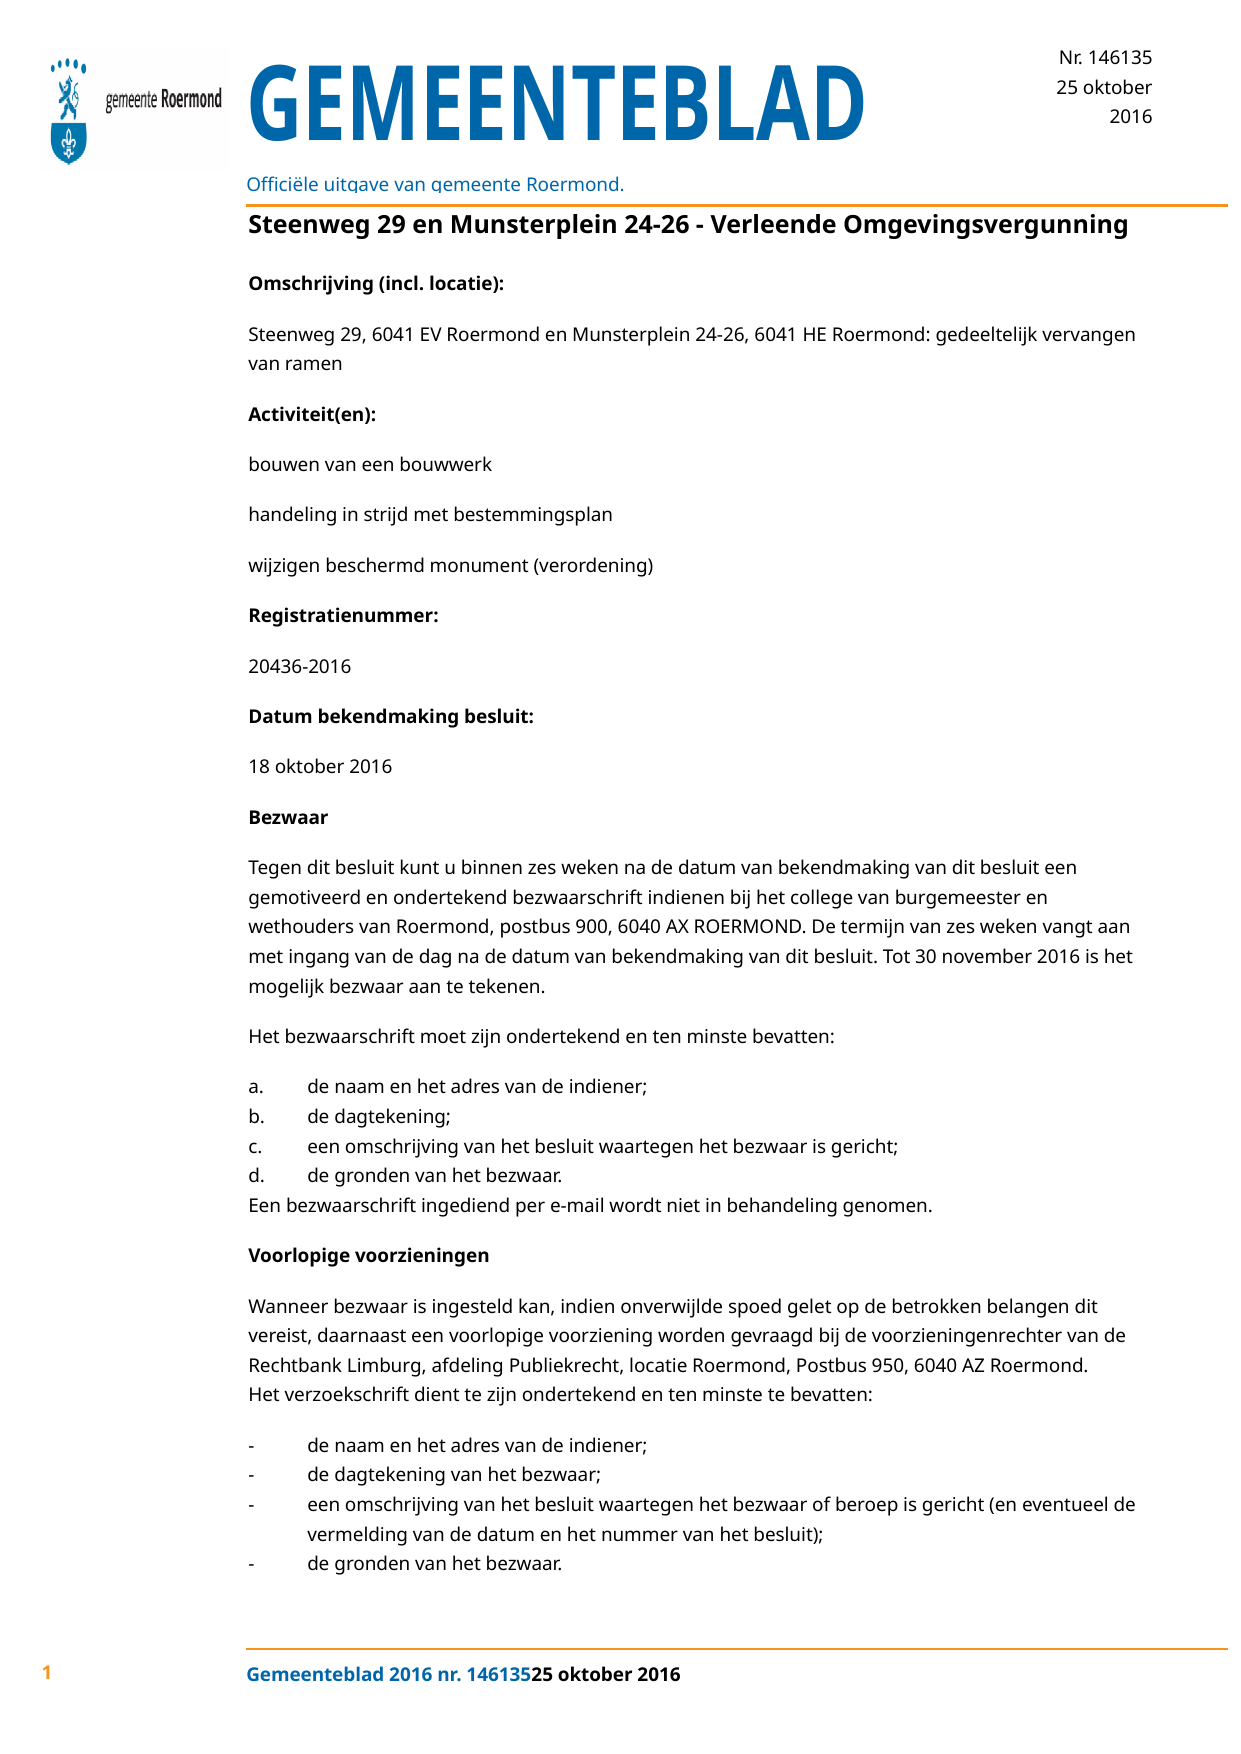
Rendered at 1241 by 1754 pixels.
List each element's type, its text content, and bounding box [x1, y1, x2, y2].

text Activiteit(en): [248, 401, 1152, 426]
text Voorlopige voorzieningen [248, 1242, 1152, 1268]
list de naam en het adres van de indiener; [248, 1432, 1152, 1458]
list de dagtekening van het bezwaar; [248, 1462, 1152, 1487]
list de gronden van het bezwaar. [248, 1550, 1152, 1576]
text Registratienummer: [248, 602, 1152, 628]
list een omschrijving van het besluit waartegen het bezwaar is gericht; [248, 1133, 1152, 1158]
text 18 oktober 2016 [248, 754, 1152, 779]
text Een bezwaarschrift ingediend per e-mail wordt niet in behandeling genomen. [248, 1192, 1152, 1218]
text Tegen dit besluit kunt u binnen zes weken na de datum van bekendmaking van dit besluit een gemotiveerd en ondertekend bezwaarschrift indienen bij het college van burgemeester en wethouders van Roermond, postbus 900, 6040 AX ROERMOND. De termijn van zes weken vangt aan met ingang van de dag na de datum van bekendmaking van dit besluit. Tot 30 november 2016 is het mogelijk bezwaar aan te tekenen. [248, 854, 1152, 998]
text Het bezwaarschrift moet zijn ondertekend en ten minste bevatten: [248, 1023, 1152, 1049]
text wijzigen beschermd monument (verordening) [248, 552, 1152, 578]
text Steenweg 29 en Munsterplein 24-26 - Verleende Omgevingsvergunning [248, 207, 1152, 241]
text handeling in strijd met bestemmingsplan [248, 502, 1152, 527]
list de dagtekening; [248, 1103, 1152, 1129]
text Steenweg 29, 6041 EV Roermond en Munsterplein 24-26, 6041 HE Roermond: gedeeltelijk vervangen van ramen [248, 321, 1152, 376]
list de gronden van het bezwaar. [248, 1162, 1152, 1188]
text bouwen van een bouwwerk [248, 451, 1152, 477]
text Bezwaar [248, 804, 1152, 830]
text Wanneer bezwaar is ingesteld kan, indien onverwijlde spoed gelet op de betrokken belangen dit vereist, daarnaast een voorlopige voorziening worden gevraagd bij de voorzieningenrechter van de Rechtbank Limburg, afdeling Publiekrecht, locatie Roermond, Postbus 950, 6040 AZ Roermond. Het verzoekschrift dient te zijn ondertekend en ten minste te bevatten: [248, 1293, 1152, 1407]
list de naam en het adres van de indiener; [248, 1074, 1152, 1099]
text Datum bekendmaking besluit: [248, 703, 1152, 729]
text Omschrijving (incl. locatie): [248, 270, 1152, 296]
list een omschrijving van het besluit waartegen het bezwaar of beroep is gericht (en eventueel de vermelding van de datum en het nummer van het besluit); [248, 1491, 1152, 1546]
text 20436-2016 [248, 653, 1152, 678]
picture [41, 47, 231, 172]
